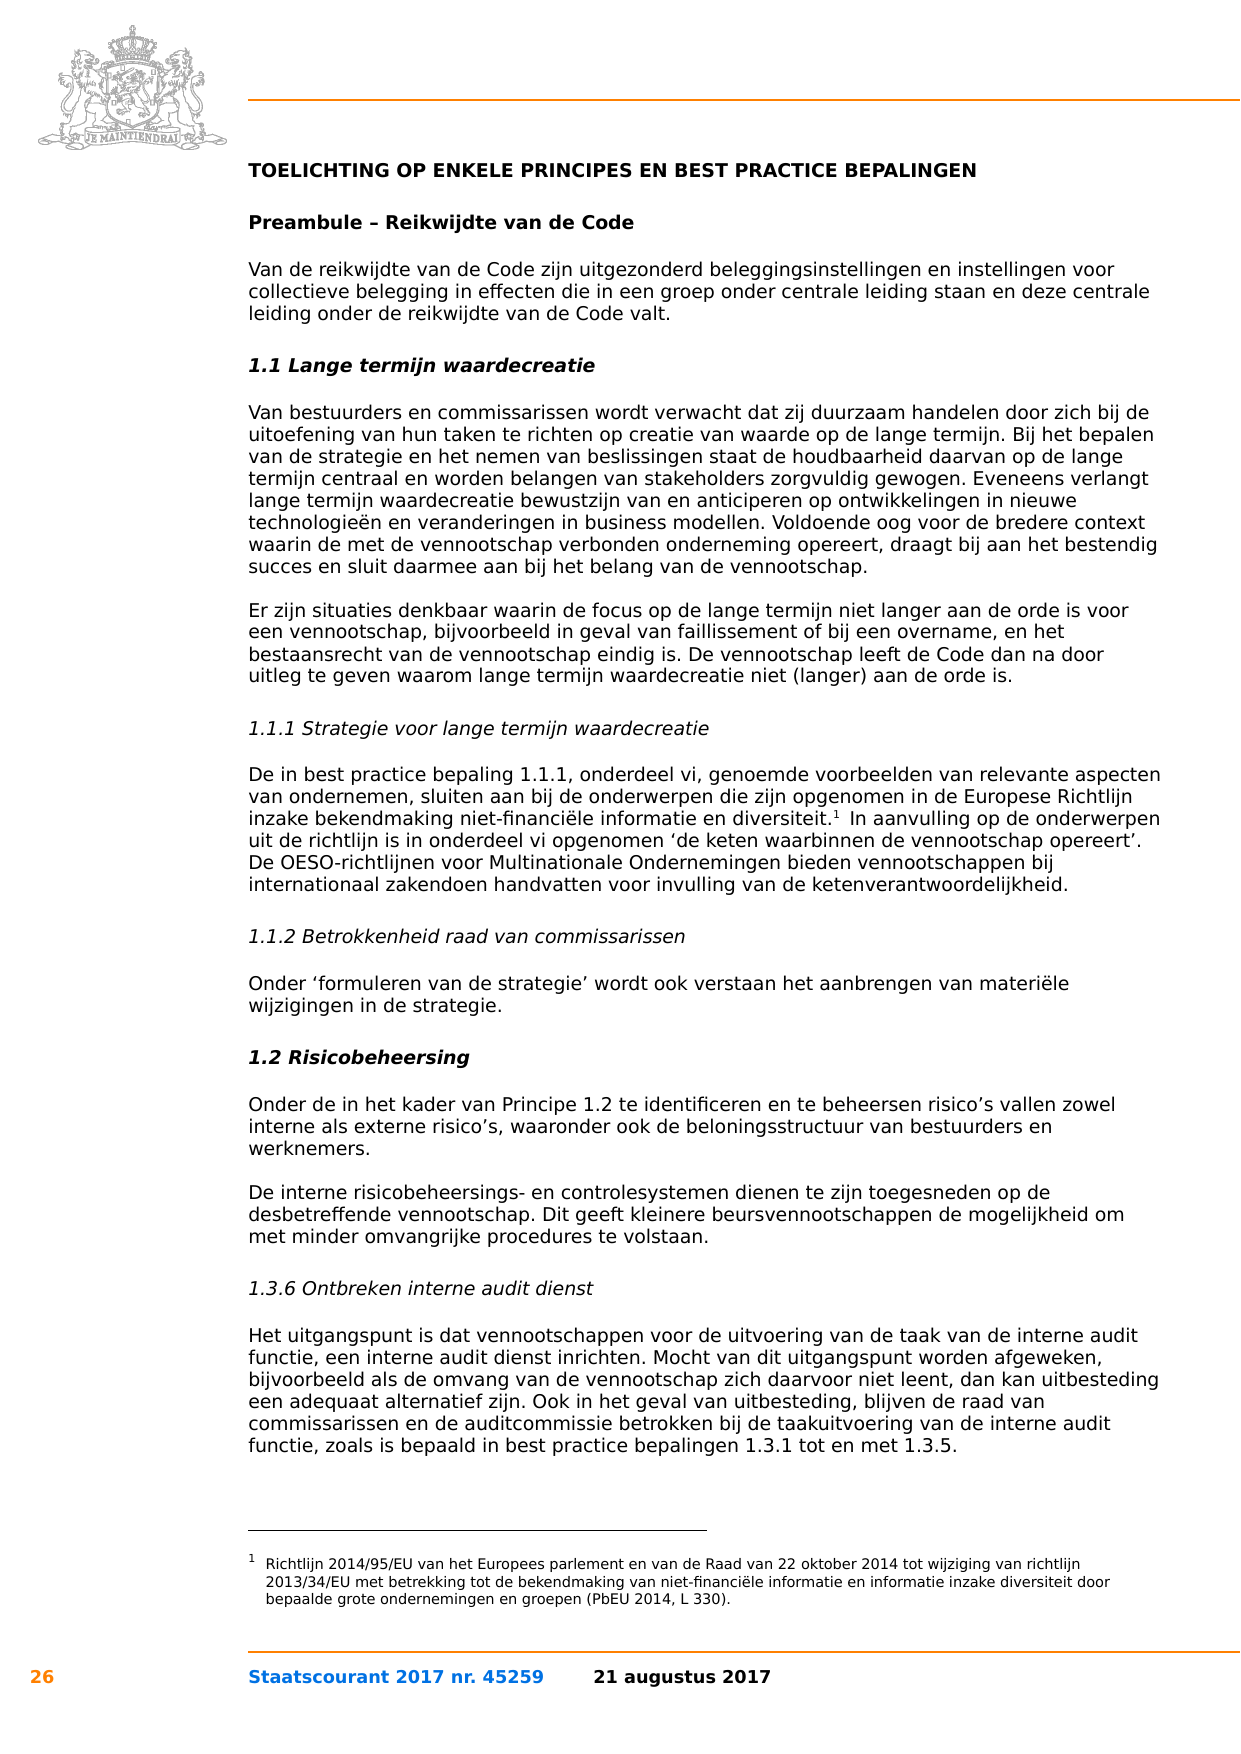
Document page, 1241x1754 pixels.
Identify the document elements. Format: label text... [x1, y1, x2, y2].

text Onder ‘formuleren van de strategie’ wordt ook verstaan het aanbrengen van materiële wijzigingen in de strategie. [248, 973, 1163, 1017]
text Er zijn situaties denkbaar waarin de focus op de lange termijn niet langer aan de orde is voor een vennootschap, bijvoorbeeld in geval van faillissement of bij een overname, en het bestaansrecht van de vennootschap eindig is. De vennootschap leeft de Code dan na door uitleg te geven waarom lange termijn waardecreatie niet (langer) aan de orde is. [248, 599, 1163, 687]
text Onder de in het kader van Principe 1.2 te identificeren en te beheersen risico’s vallen zowel interne als externe risico’s, waaronder ook de beloningsstructuur van bestuurders en werknemers. [248, 1094, 1163, 1160]
text Van de reikwijdte van de Code zijn uitgezonderd beleggingsinstellingen en instellingen voor collectieve belegging in effecten die in een groep onder centrale leiding staan en deze centrale leiding onder de reikwijdte van de Code valt. [248, 259, 1163, 325]
subtitle 1.3.6 Ontbreken interne audit dienst [248, 1278, 1163, 1300]
subtitle Preambule – Reikwijdte van de Code [248, 212, 1163, 234]
subtitle 1.2 Risicobeheersing [248, 1047, 1163, 1069]
text De in best practice bepaling 1.1.1, onderdeel vi, genoemde voorbeelden van relevante aspecten van ondernemen, sluiten aan bij de onderwerpen die zijn opgenomen in de Europese Richtlijn inzake bekendmaking niet-financiële informatie en diversiteit. In aanvulling op de onderwerpen uit de richtlijn is in onderdeel vi opgenomen ‘de keten waarbinnen de vennootschap opereert’. De OESO-richtlijnen voor Multinationale Ondernemingen bieden vennootschappen bij internationaal zakendoen handvatten voor invulling van de ketenverantwoordelijkheid. [248, 764, 1163, 896]
subtitle TOELICHTING OP ENKELE PRINCIPES EN BEST PRACTICE BEPALINGEN [248, 160, 1163, 182]
text Van bestuurders en commissarissen wordt verwacht dat zij duurzaam handelen door zich bij de uitoefening van hun taken te richten op creatie van waarde op de lange termijn. Bij het bepalen van de strategie en het nemen van beslissingen staat de houdbaarheid daarvan op de lange termijn centraal en worden belangen van stakeholders zorgvuldig gewogen. Eveneens verlangt lange termijn waardecreatie bewustzijn van en anticiperen op ontwikkelingen in nieuwe technologieën en veranderingen in business modellen. Voldoende oog voor de bredere context waarin de met de vennootschap verbonden onderneming opereert, draagt bij aan het bestendig succes en sluit daarmee aan bij het belang van de vennootschap. [248, 402, 1163, 578]
subtitle 1.1 Lange termijn waardecreatie [248, 355, 1163, 377]
text Richtlijn 2014/95/EU van het Europees parlement en van de Raad van 22 oktober 2014 tot wijziging van richtlijn 2013/34/EU met betrekking tot de bekendmaking van niet-financiële informatie en informatie inzake diversiteit door bepaalde grote ondernemingen en groepen (PbEU 2014, L 330). [248, 1552, 1163, 1608]
picture [38, 25, 227, 150]
text De interne risicobeheersings- en controlesystemen dienen te zijn toegesneden op de desbetreffende vennootschap. Dit geeft kleinere beursvennootschappen de mogelijkheid om met minder omvangrijke procedures te volstaan. [248, 1182, 1163, 1248]
subtitle 1.1.2 Betrokkenheid raad van commissarissen [248, 926, 1163, 948]
text Het uitgangspunt is dat vennootschappen voor de uitvoering van de taak van de interne audit functie, een interne audit dienst inrichten. Mocht van dit uitgangspunt worden afgeweken, bijvoorbeeld als de omvang van de vennootschap zich daarvoor niet leent, dan kan uitbesteding een adequaat alternatief zijn. Ook in het geval van uitbesteding, blijven de raad van commissarissen en de auditcommissie betrokken bij de taakuitvoering van de interne audit functie, zoals is bepaald in best practice bepalingen 1.3.1 tot en met 1.3.5. [248, 1325, 1163, 1457]
subtitle 1.1.1 Strategie voor lange termijn waardecreatie [248, 717, 1163, 739]
